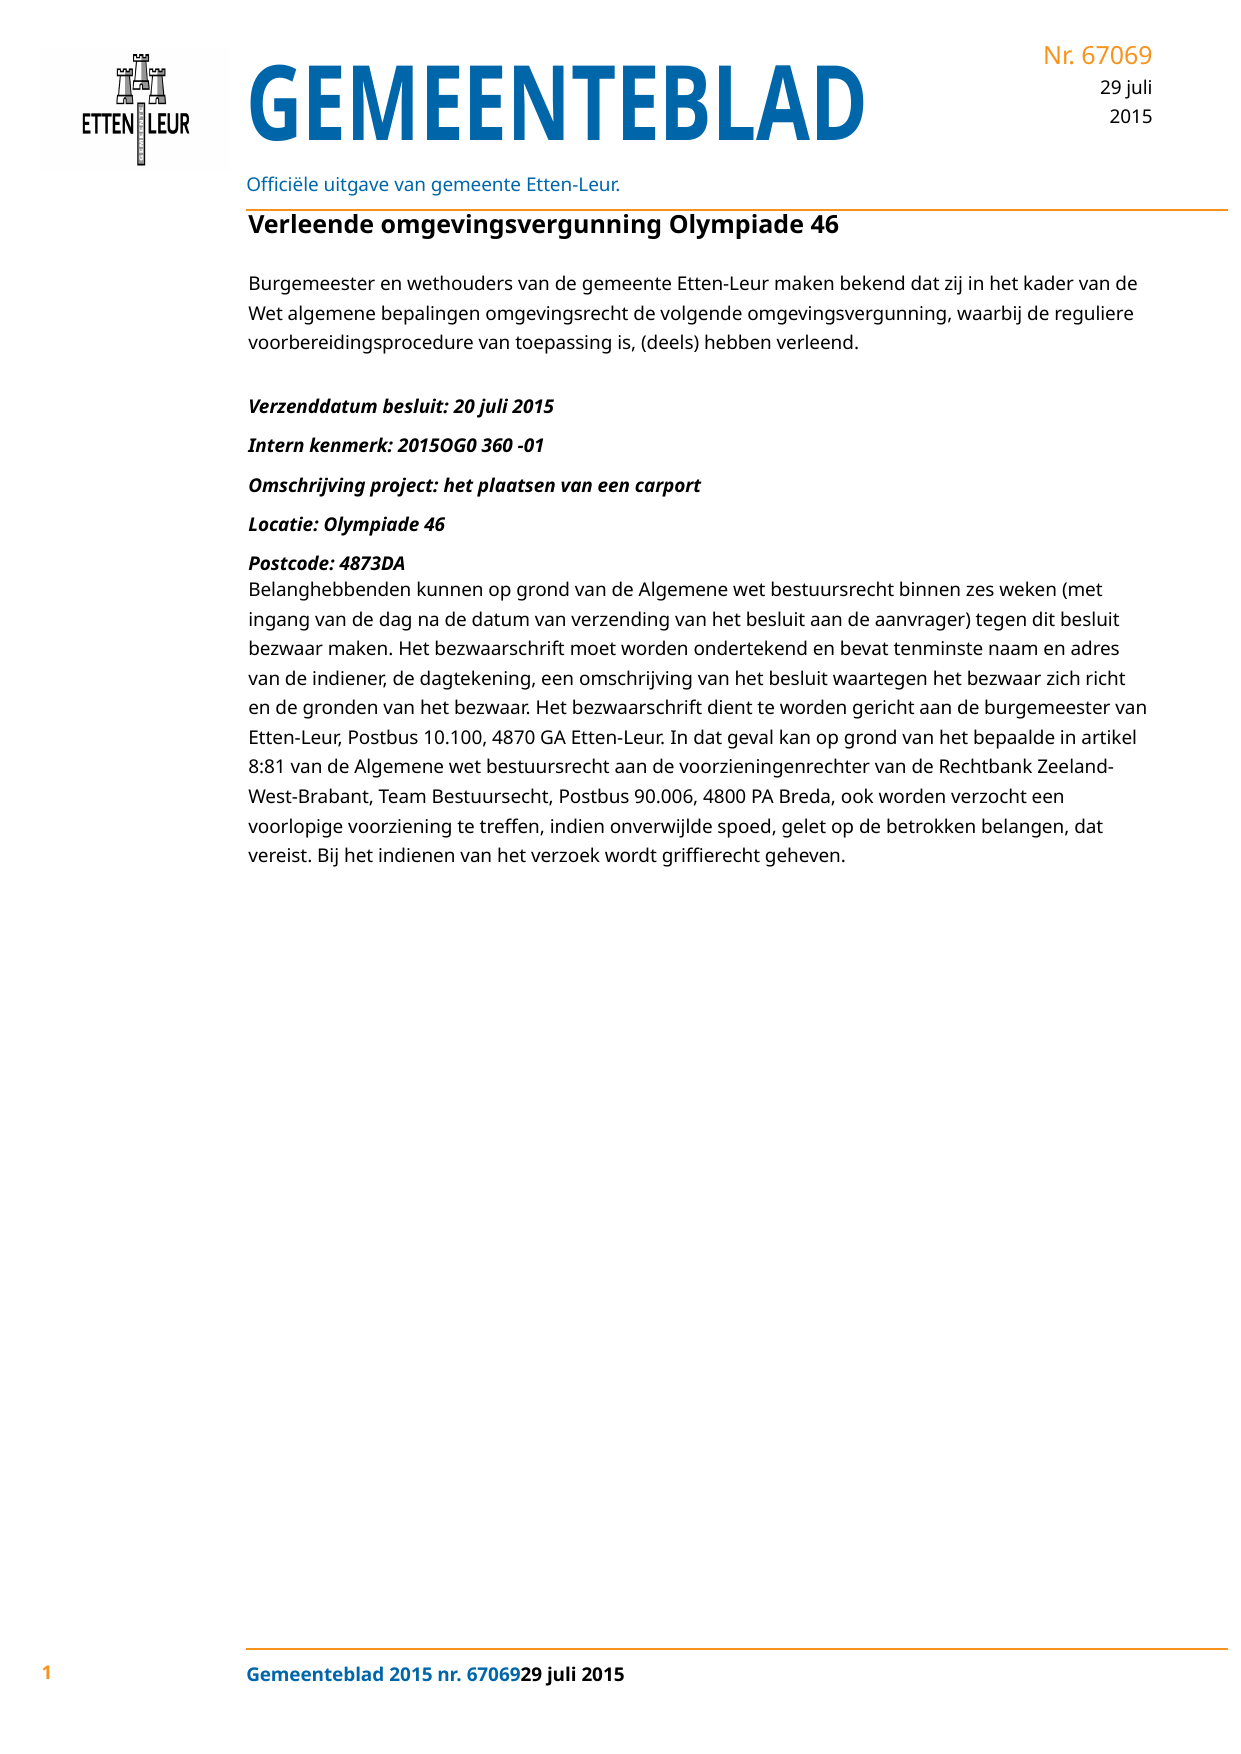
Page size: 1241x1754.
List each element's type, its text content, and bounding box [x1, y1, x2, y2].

text Verleende omgevingsvergunning Olympiade 46 [248, 211, 1152, 241]
picture [41, 47, 231, 172]
text Intern kenmerk: 2015OG0 360 -01 [248, 433, 1152, 458]
text Locatie: Olympiade 46 [248, 511, 1152, 537]
text Verzenddatum besluit: 20 juli 2015 [248, 393, 1152, 419]
text Burgemeester en wethouders van de gemeente Etten-Leur maken bekend dat zij in het kader van de Wet algemene bepalingen omgevingsrecht de volgende omgevingsvergunning, waarbij de reguliere voorbereidingsprocedure van toepassing is, (deels) hebben verleend. [248, 270, 1152, 355]
text Postcode: 4873DA [248, 551, 1152, 576]
text Belanghebbenden kunnen op grond van de Algemene wet bestuursrecht binnen zes weken (met ingang van de dag na de datum van verzending van het besluit aan de aanvrager) tegen dit besluit bezwaar maken. Het bezwaarschrift moet worden ondertekend en bevat tenminste naam en adres van de indiener, de dagtekening, een omschrijving van het besluit waartegen het bezwaar zich richt en de gronden van het bezwaar. Het bezwaarschrift dient te worden gericht aan de burgemeester van Etten-Leur, Postbus 10.100, 4870 GA Etten-Leur. In dat geval kan op grond van het bepaalde in artikel 8:81 van de Algemene wet bestuursrecht aan de voorzieningenrechter van de Rechtbank Zeeland-West-Brabant, Team Bestuursecht, Postbus 90.006, 4800 PA Breda, ook worden verzocht een voorlopige voorziening te treffen, indien onverwijlde spoed, gelet op de betrokken belangen, dat vereist. Bij het indienen van het verzoek wordt griffierecht geheven. [248, 576, 1152, 868]
text Omschrijving project: het plaatsen van een carport [248, 472, 1152, 498]
